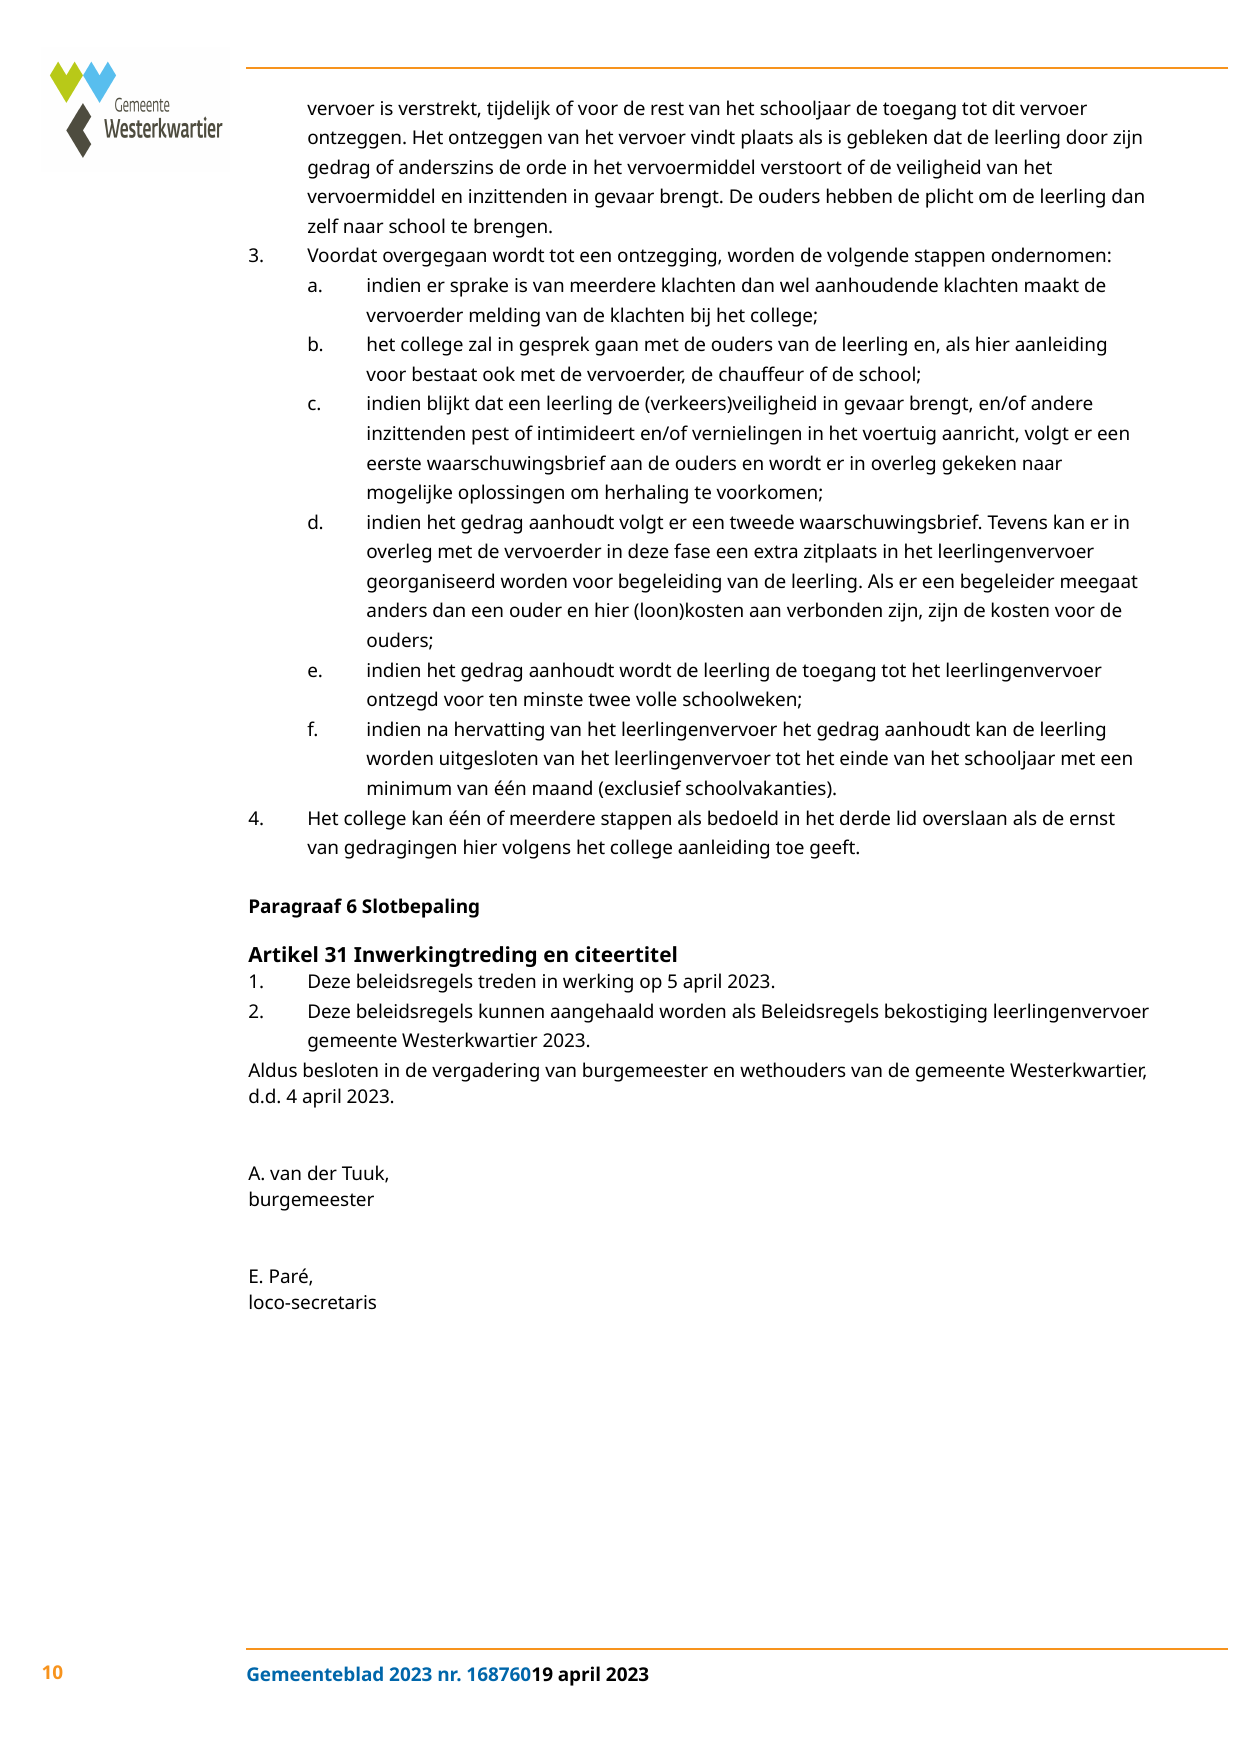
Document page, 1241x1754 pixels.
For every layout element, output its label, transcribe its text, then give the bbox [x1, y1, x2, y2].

text burgemeester [248, 1186, 1152, 1212]
list het college zal in gesprek gaan met de ouders van de leerling en, als hier aanleiding voor bestaat ook met de vervoerder, de chauffeur of de school; [307, 331, 1152, 387]
list indien er sprake is van meerdere klachten dan wel aanhoudende klachten maakt de vervoerder melding van de klachten bij het college; [307, 272, 1152, 328]
list indien het gedrag aanhoudt wordt de leerling de toegang tot het leerlingenvervoer ontzegd voor ten minste twee volle schoolweken; [307, 657, 1152, 712]
list indien na hervatting van het leerlingenvervoer het gedrag aanhoudt kan de leerling worden uitgesloten van het leerlingenvervoer tot het einde van het schooljaar met een minimum van één maand (exclusief schoolvakanties). [307, 716, 1152, 801]
text loco-secretaris [248, 1289, 1152, 1314]
list vervoer is verstrekt, tijdelijk of voor de rest van het schooljaar de toegang tot dit vervoer ontzeggen. Het ontzeggen van het vervoer vindt plaats als is gebleken dat de leerling door zijn gedrag of anderszins de orde in het vervoermiddel verstoort of de veiligheid van het vervoermiddel en inzittenden in gevaar brengt. De ouders hebben de plicht om de leerling dan zelf naar school te brengen. [248, 95, 1152, 239]
text E. Paré, [248, 1263, 1152, 1289]
text Paragraaf 6 Slotbepaling [248, 893, 1152, 919]
picture [41, 47, 231, 172]
list indien het gedrag aanhoudt volgt er een tweede waarschuwingsbrief. Tevens kan er in overleg met de vervoerder in deze fase een extra zitplaats in het leerlingenvervoer georganiseerd worden voor begeleiding van de leerling. Als er een begeleider meegaat anders dan een ouder en hier (loon)kosten aan verbonden zijn, zijn de kosten voor de ouders; [307, 509, 1152, 653]
list Voordat overgegaan wordt tot een ontzegging, worden de volgende stappen ondernomen: [248, 243, 1152, 268]
list Deze beleidsregels kunnen aangehaald worden als Beleidsregels bekostiging leerlingenvervoer gemeente Westerkwartier 2023. [248, 998, 1152, 1053]
text A. van der Tuuk, [248, 1160, 1152, 1186]
text Aldus besloten in de vergadering van burgemeester en wethouders van de gemeente Westerkwartier, d.d. 4 april 2023. [248, 1057, 1152, 1109]
list Het college kan één of meerdere stappen als bedoeld in het derde lid overslaan als de ernst van gedragingen hier volgens het college aanleiding toe geeft. [248, 805, 1152, 860]
list Deze beleidsregels treden in werking op 5 april 2023. [248, 968, 1152, 994]
list indien blijkt dat een leerling de (verkeers)veiligheid in gevaar brengt, en/of andere inzittenden pest of intimideert en/of vernielingen in het voertuig aanricht, volgt er een eerste waarschuwingsbrief aan de ouders en wordt er in overleg gekeken naar mogelijke oplossingen om herhaling te voorkomen; [307, 391, 1152, 505]
text Artikel 31 Inwerkingtreding en citeertitel [248, 940, 1152, 968]
